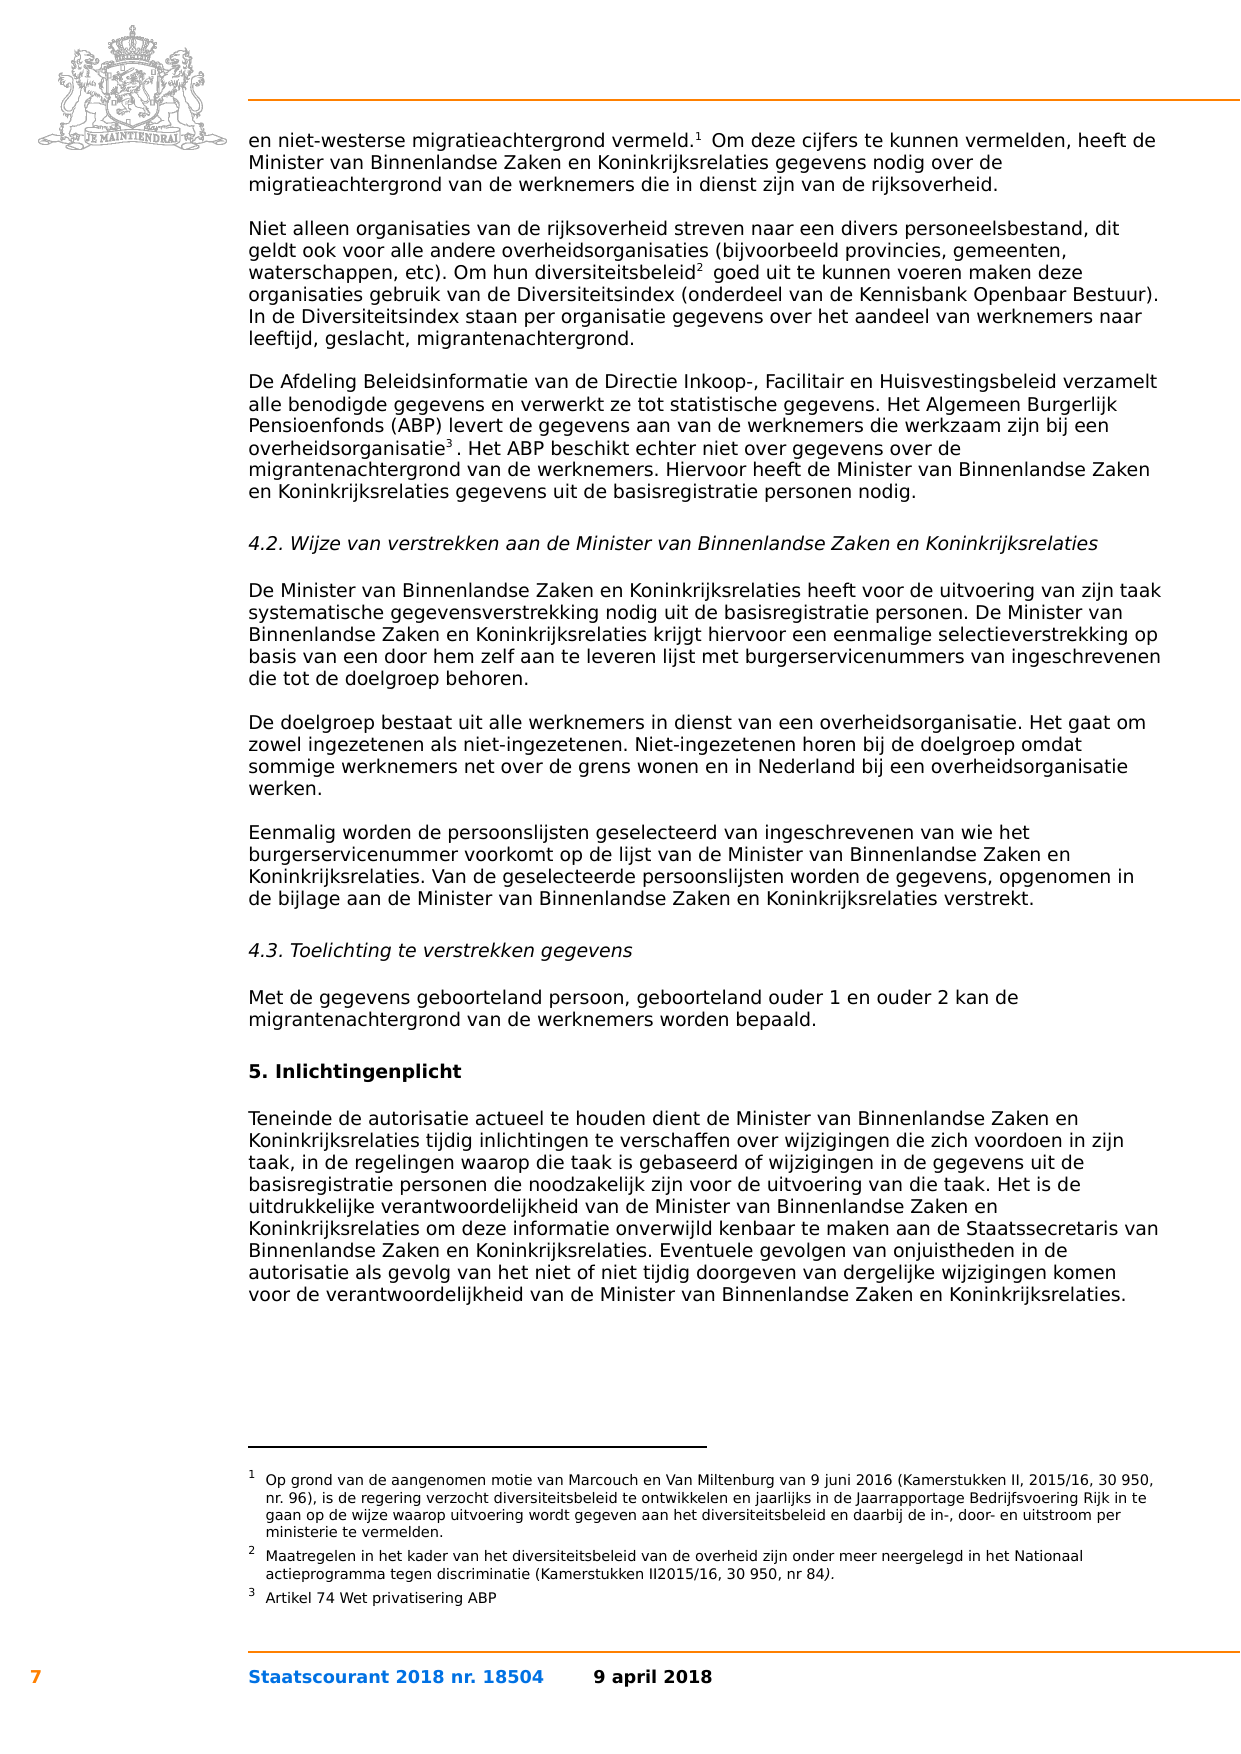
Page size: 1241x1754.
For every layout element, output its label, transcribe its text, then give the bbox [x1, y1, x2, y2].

text In de Diversiteitsindex staan per organisatie gegevens over het aandeel van werknemers naar leeftijd, geslacht, migrantenachtergrond. [248, 306, 1163, 349]
picture [38, 25, 227, 150]
subtitle 4.2. Wijze van verstrekken aan de Minister van Binnenlandse Zaken en Koninkrijksrelaties [248, 533, 1163, 555]
text Teneinde de autorisatie actueel te houden dient de Minister van Binnenlandse Zaken en Koninkrijksrelaties tijdig inlichtingen te verschaffen over wijzigingen die zich voordoen in zijn taak, in de regelingen waarop die taak is gebaseerd of wijzigingen in de gegevens uit de basisregistratie personen die noodzakelijk zijn voor de uitvoering van die taak. Het is de uitdrukkelijke verantwoordelijkheid van de Minister van Binnenlandse Zaken en Koninkrijksrelaties om deze informatie onverwijld kenbaar te maken aan de Staatssecretaris van Binnenlandse Zaken en Koninkrijksrelaties. Eventuele gevolgen van onjuistheden in de autorisatie als gevolg van het niet of niet tijdig doorgeven van dergelijke wijzigingen komen voor de verantwoordelijkheid van de Minister van Binnenlandse Zaken en Koninkrijksrelaties. [248, 1108, 1163, 1306]
text Artikel 74 Wet privatisering ABP [248, 1586, 1163, 1608]
text en niet-westerse migratieachtergrond vermeld. Om deze cijfers te kunnen vermelden, heeft de Minister van Binnenlandse Zaken en Koninkrijksrelaties gegevens nodig over de migratieachtergrond van de werknemers die in dienst zijn van de rijksoverheid. [248, 130, 1163, 196]
text Op grond van de aangenomen motie van Marcouch en Van Miltenburg van 9 juni 2016 (Kamerstukken II, 2015/16, 30 950, nr. 96), is de regering verzocht diversiteitsbeleid te ontwikkelen en jaarlijks in de Jaarrapportage Bedrijfsvoering Rijk in te gaan op de wijze waarop uitvoering wordt gegeven aan het diversiteitsbeleid en daarbij de in-, door- en uitstroom per ministerie te vermelden. [248, 1468, 1163, 1541]
text De Afdeling Beleidsinformatie van de Directie Inkoop-, Facilitair en Huisvestingsbeleid verzamelt alle benodigde gegevens en verwerkt ze tot statistische gegevens. Het Algemeen Burgerlijk Pensioenfonds (ABP) levert de gegevens aan van de werknemers die werkzaam zijn bij een overheidsorganisatie. Het ABP beschikt echter niet over gegevens over de migrantenachtergrond van de werknemers. Hiervoor heeft de Minister van Binnenlandse Zaken en Koninkrijksrelaties gegevens uit de basisregistratie personen nodig. [248, 371, 1163, 503]
subtitle 5. Inlichtingenplicht [248, 1061, 1163, 1083]
text Maatregelen in het kader van het diversiteitsbeleid van de overheid zijn onder meer neergelegd in het Nationaal actieprogramma tegen discriminatie (Kamerstukken II2015/16, 30 950, nr 84). [248, 1544, 1163, 1583]
text De doelgroep bestaat uit alle werknemers in dienst van een overheidsorganisatie. Het gaat om zowel ingezetenen als niet-ingezetenen. Niet-ingezetenen horen bij de doelgroep omdat sommige werknemers net over de grens wonen en in Nederland bij een overheidsorganisatie werken. [248, 712, 1163, 800]
text Niet alleen organisaties van de rijksoverheid streven naar een divers personeelsbestand, dit geldt ook voor alle andere overheidsorganisaties (bijvoorbeeld provincies, gemeenten, waterschappen, etc). Om hun diversiteitsbeleid goed uit te kunnen voeren maken deze organisaties gebruik van de Diversiteitsindex (onderdeel van de Kennisbank Openbaar Bestuur). [248, 218, 1163, 306]
text Eenmalig worden de persoonslijsten geselecteerd van ingeschrevenen van wie het burgerservicenummer voorkomt op de lijst van de Minister van Binnenlandse Zaken en Koninkrijksrelaties. Van de geselecteerde persoonslijsten worden de gegevens, opgenomen in de bijlage aan de Minister van Binnenlandse Zaken en Koninkrijksrelaties verstrekt. [248, 822, 1163, 910]
text De Minister van Binnenlandse Zaken en Koninkrijksrelaties heeft voor de uitvoering van zijn taak systematische gegevensverstrekking nodig uit de basisregistratie personen. De Minister van Binnenlandse Zaken en Koninkrijksrelaties krijgt hiervoor een eenmalige selectieverstrekking op basis van een door hem zelf aan te leveren lijst met burgerservicenummers van ingeschrevenen die tot de doelgroep behoren. [248, 580, 1163, 690]
subtitle 4.3. Toelichting te verstrekken gegevens [248, 940, 1163, 962]
text Met de gegevens geboorteland persoon, geboorteland ouder 1 en ouder 2 kan de migrantenachtergrond van de werknemers worden bepaald. [248, 987, 1163, 1031]
